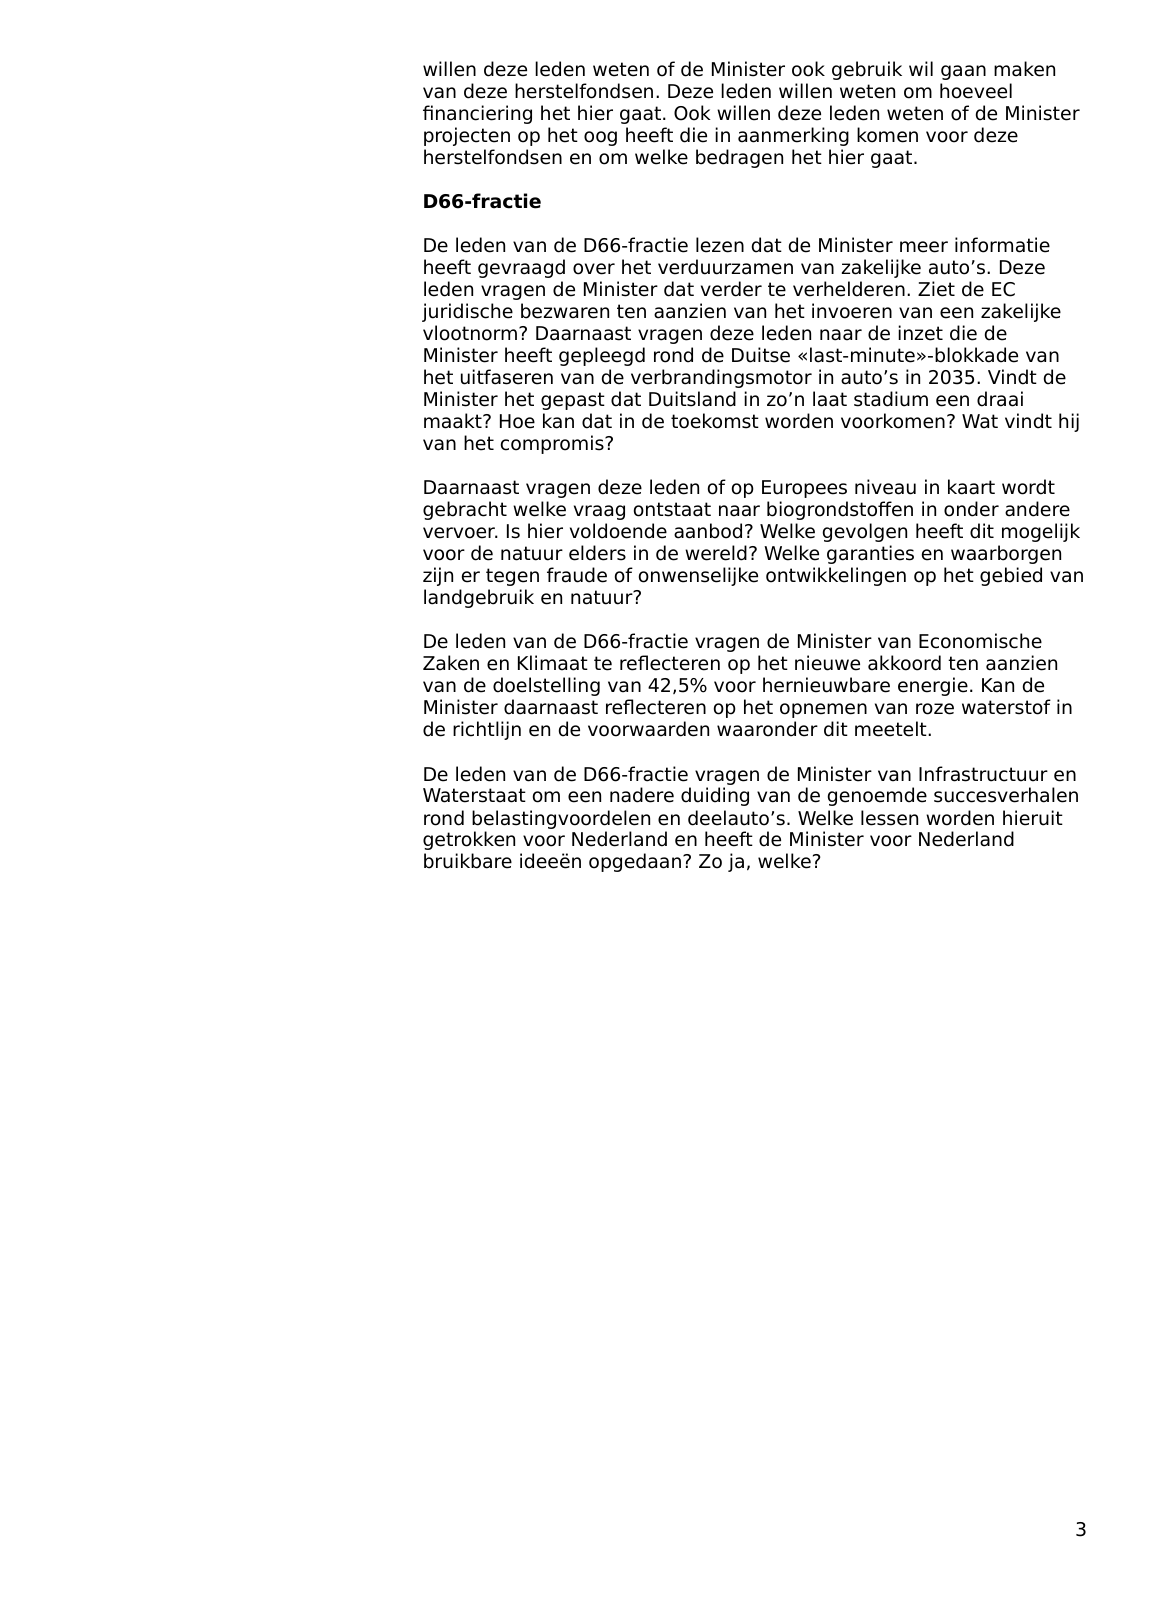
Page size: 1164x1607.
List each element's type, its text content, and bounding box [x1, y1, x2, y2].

text willen deze leden weten of de Minister ook gebruik wil gaan maken van deze herstelfondsen. Deze leden willen weten om hoeveel financiering het hier gaat. Ook willen deze leden weten of de Minister projecten op het oog heeft die in aanmerking komen voor deze herstelfondsen en om welke bedragen het hier gaat. [422, 59, 1087, 169]
text De leden van de D66-fractie vragen de Minister van Infrastructuur en Waterstaat om een nadere duiding van de genoemde succesverhalen rond belastingvoordelen en deelauto’s. Welke lessen worden hieruit getrokken voor Nederland en heeft de Minister voor Nederland bruikbare ideeën opgedaan? Zo ja, welke? [422, 763, 1087, 873]
text Daarnaast vragen deze leden of op Europees niveau in kaart wordt gebracht welke vraag ontstaat naar biogrondstoffen in onder andere vervoer. Is hier voldoende aanbod? Welke gevolgen heeft dit mogelijk voor de natuur elders in de wereld? Welke garanties en waarborgen zijn er tegen fraude of onwenselijke ontwikkelingen op het gebied van landgebruik en natuur? [422, 477, 1087, 609]
subtitle D66-fractie [422, 191, 1087, 213]
text De leden van de D66-fractie vragen de Minister van Economische Zaken en Klimaat te reflecteren op het nieuwe akkoord ten aanzien van de doelstelling van 42,5% voor hernieuwbare energie. Kan de Minister daarnaast reflecteren op het opnemen van roze waterstof in de richtlijn en de voorwaarden waaronder dit meetelt. [422, 631, 1087, 741]
text De leden van de D66-fractie lezen dat de Minister meer informatie heeft gevraagd over het verduurzamen van zakelijke auto’s. Deze leden vragen de Minister dat verder te verhelderen. Ziet de EC juridische bezwaren ten aanzien van het invoeren van een zakelijke vlootnorm? Daarnaast vragen deze leden naar de inzet die de Minister heeft gepleegd rond de Duitse «last-minute»-blokkade van het uitfaseren van de verbrandingsmotor in auto’s in 2035. Vindt de Minister het gepast dat Duitsland in zo’n laat stadium een draai maakt? Hoe kan dat in de toekomst worden voorkomen? Wat vindt hij van het compromis? [422, 235, 1087, 455]
